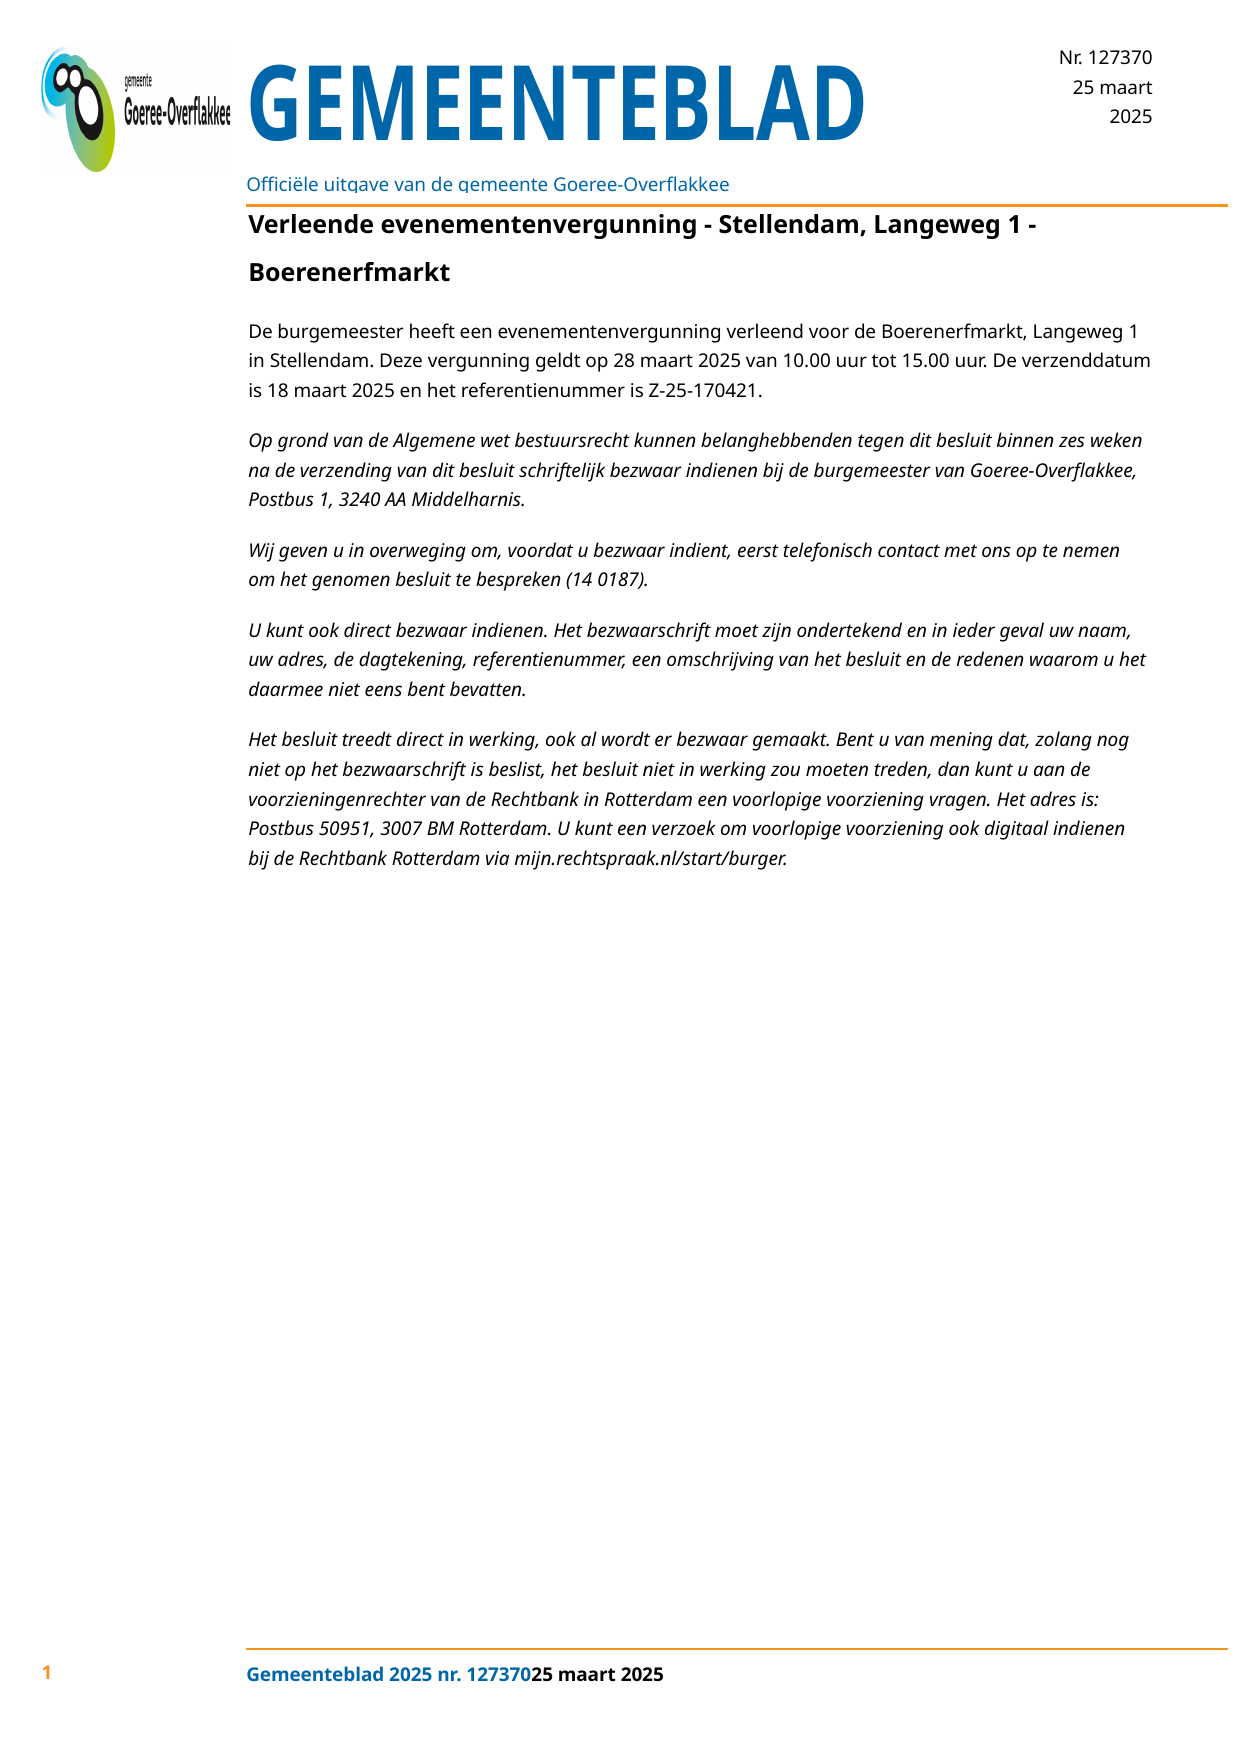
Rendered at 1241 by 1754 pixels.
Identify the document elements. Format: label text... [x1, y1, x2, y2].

text Het besluit treedt direct in werking, ook al wordt er bezwaar gemaakt. Bent u van mening dat, zolang nog niet op het bezwaarschrift is beslist, het besluit niet in werking zou moeten treden, dan kunt u aan de voorzieningenrechter van de Rechtbank in Rotterdam een voorlopige voorziening vragen. Het adres is: Postbus 50951, 3007 BM Rotterdam. U kunt een verzoek om voorlopige voorziening ook digitaal indienen bij de Rechtbank Rotterdam via mijn.rechtspraak.nl/start/burger. [248, 727, 1152, 871]
text Verleende evenementenvergunning - Stellendam, Langeweg 1 - Boerenerfmarkt [248, 207, 1152, 288]
text Wij geven u in overweging om, voordat u bezwaar indient, eerst telefonisch contact met ons op te nemen om het genomen besluit te bespreken (14 0187). [248, 537, 1152, 592]
text Op grond van de Algemene wet bestuursrecht kunnen belanghebbenden tegen dit besluit binnen zes weken na de verzending van dit besluit schriftelijk bezwaar indienen bij de burgemeester van Goeree-Overflakkee, Postbus 1, 3240 AA Middelharnis. [248, 427, 1152, 512]
text De burgemeester heeft een evenementenvergunning verleend voor de Boerenerfmarkt, Langeweg 1 in Stellendam. Deze vergunning geldt op 28 maart 2025 van 10.00 uur tot 15.00 uur. De verzenddatum is 18 maart 2025 en het referentienummer is Z-25-170421. [248, 318, 1152, 403]
text U kunt ook direct bezwaar indienen. Het bezwaarschrift moet zijn ondertekend en in ieder geval uw naam, uw adres, de dagtekening, referentienummer, een omschrijving van het besluit en de redenen waarom u het daarmee niet eens bent bevatten. [248, 617, 1152, 702]
picture [41, 47, 231, 172]
